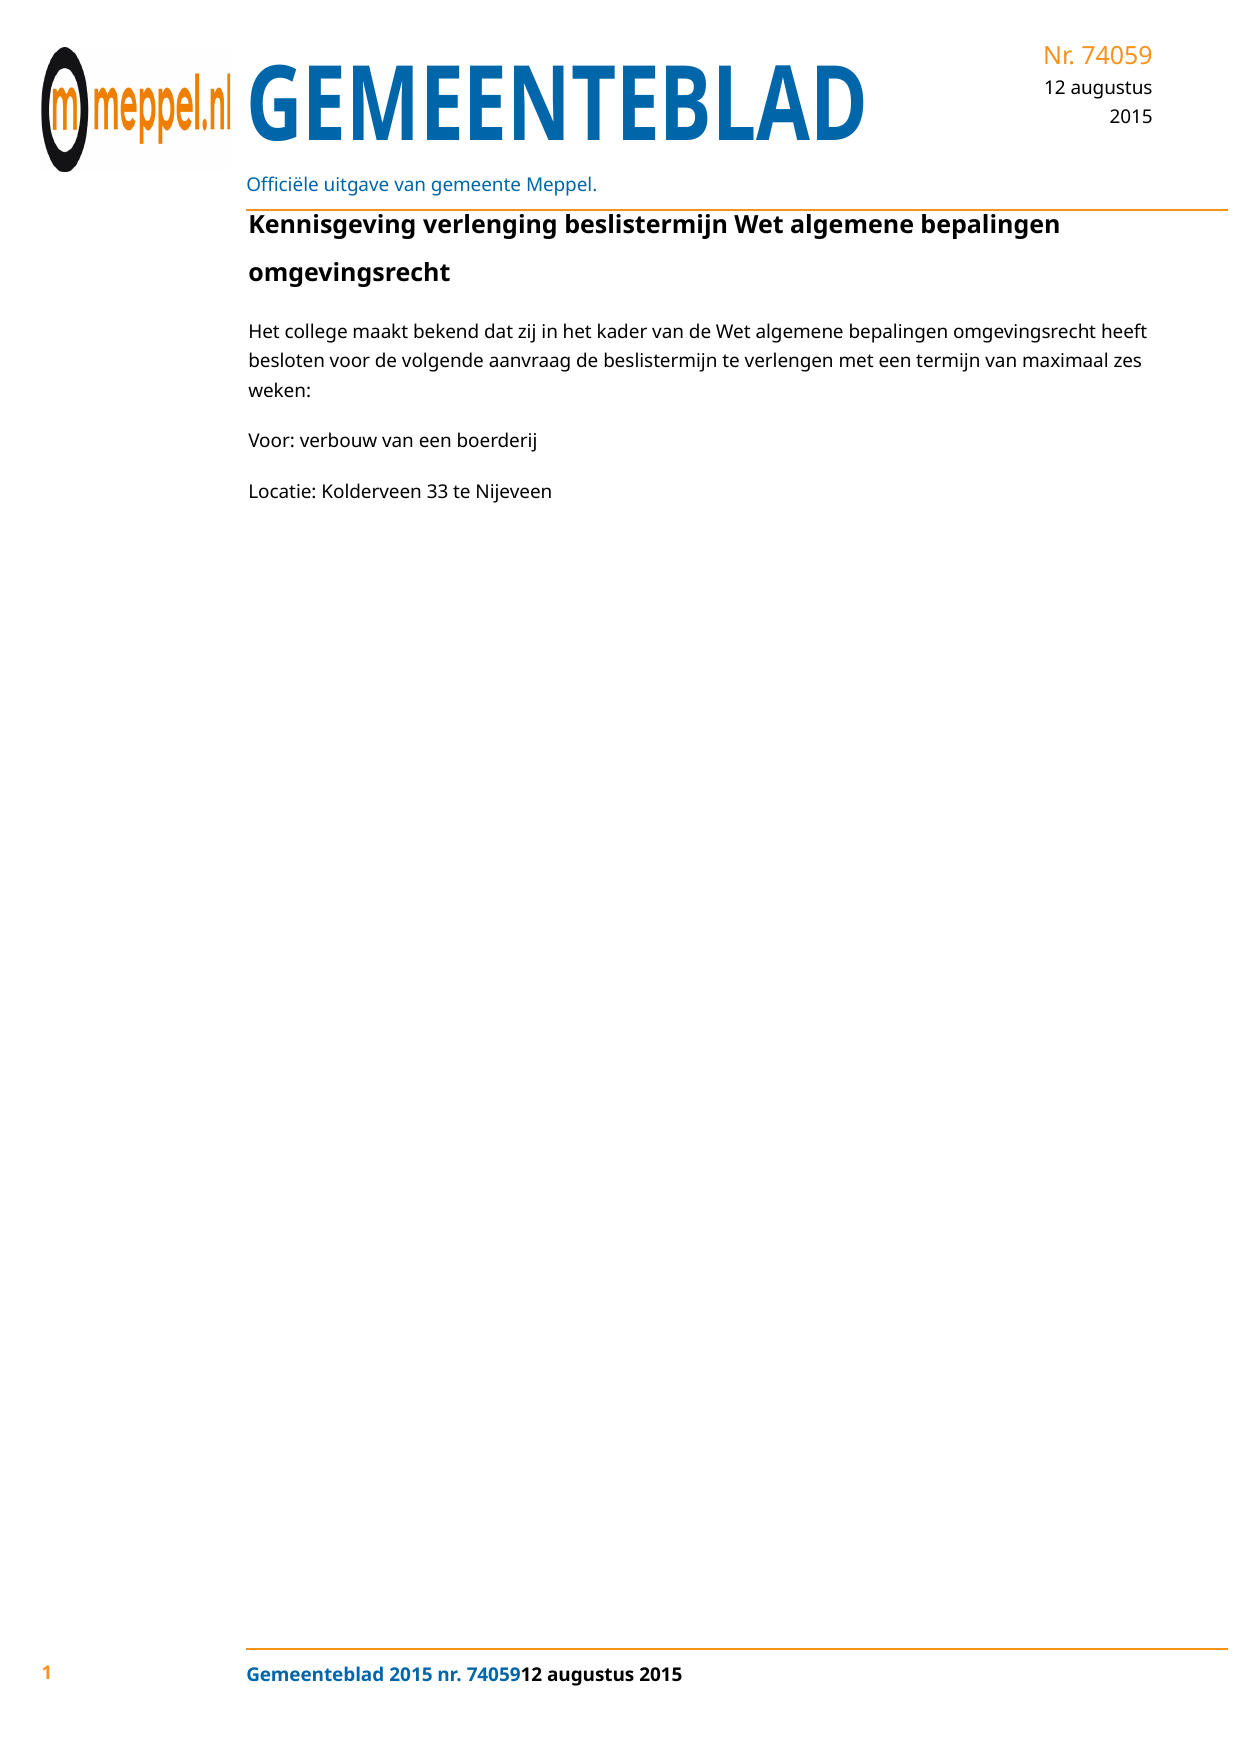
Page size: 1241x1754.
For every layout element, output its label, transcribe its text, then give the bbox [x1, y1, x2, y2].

text Locatie: Kolderveen 33 te Nijeveen [248, 478, 1152, 504]
text Kennisgeving verlenging beslistermijn Wet algemene bepalingen omgevingsrecht [248, 211, 1152, 288]
text Voor: verbouw van een boerderij [248, 427, 1152, 453]
picture [41, 47, 231, 172]
text Het college maakt bekend dat zij in het kader van de Wet algemene bepalingen omgevingsrecht heeft besloten voor de volgende aanvraag de beslistermijn te verlengen met een termijn van maximaal zes weken: [248, 318, 1152, 403]
